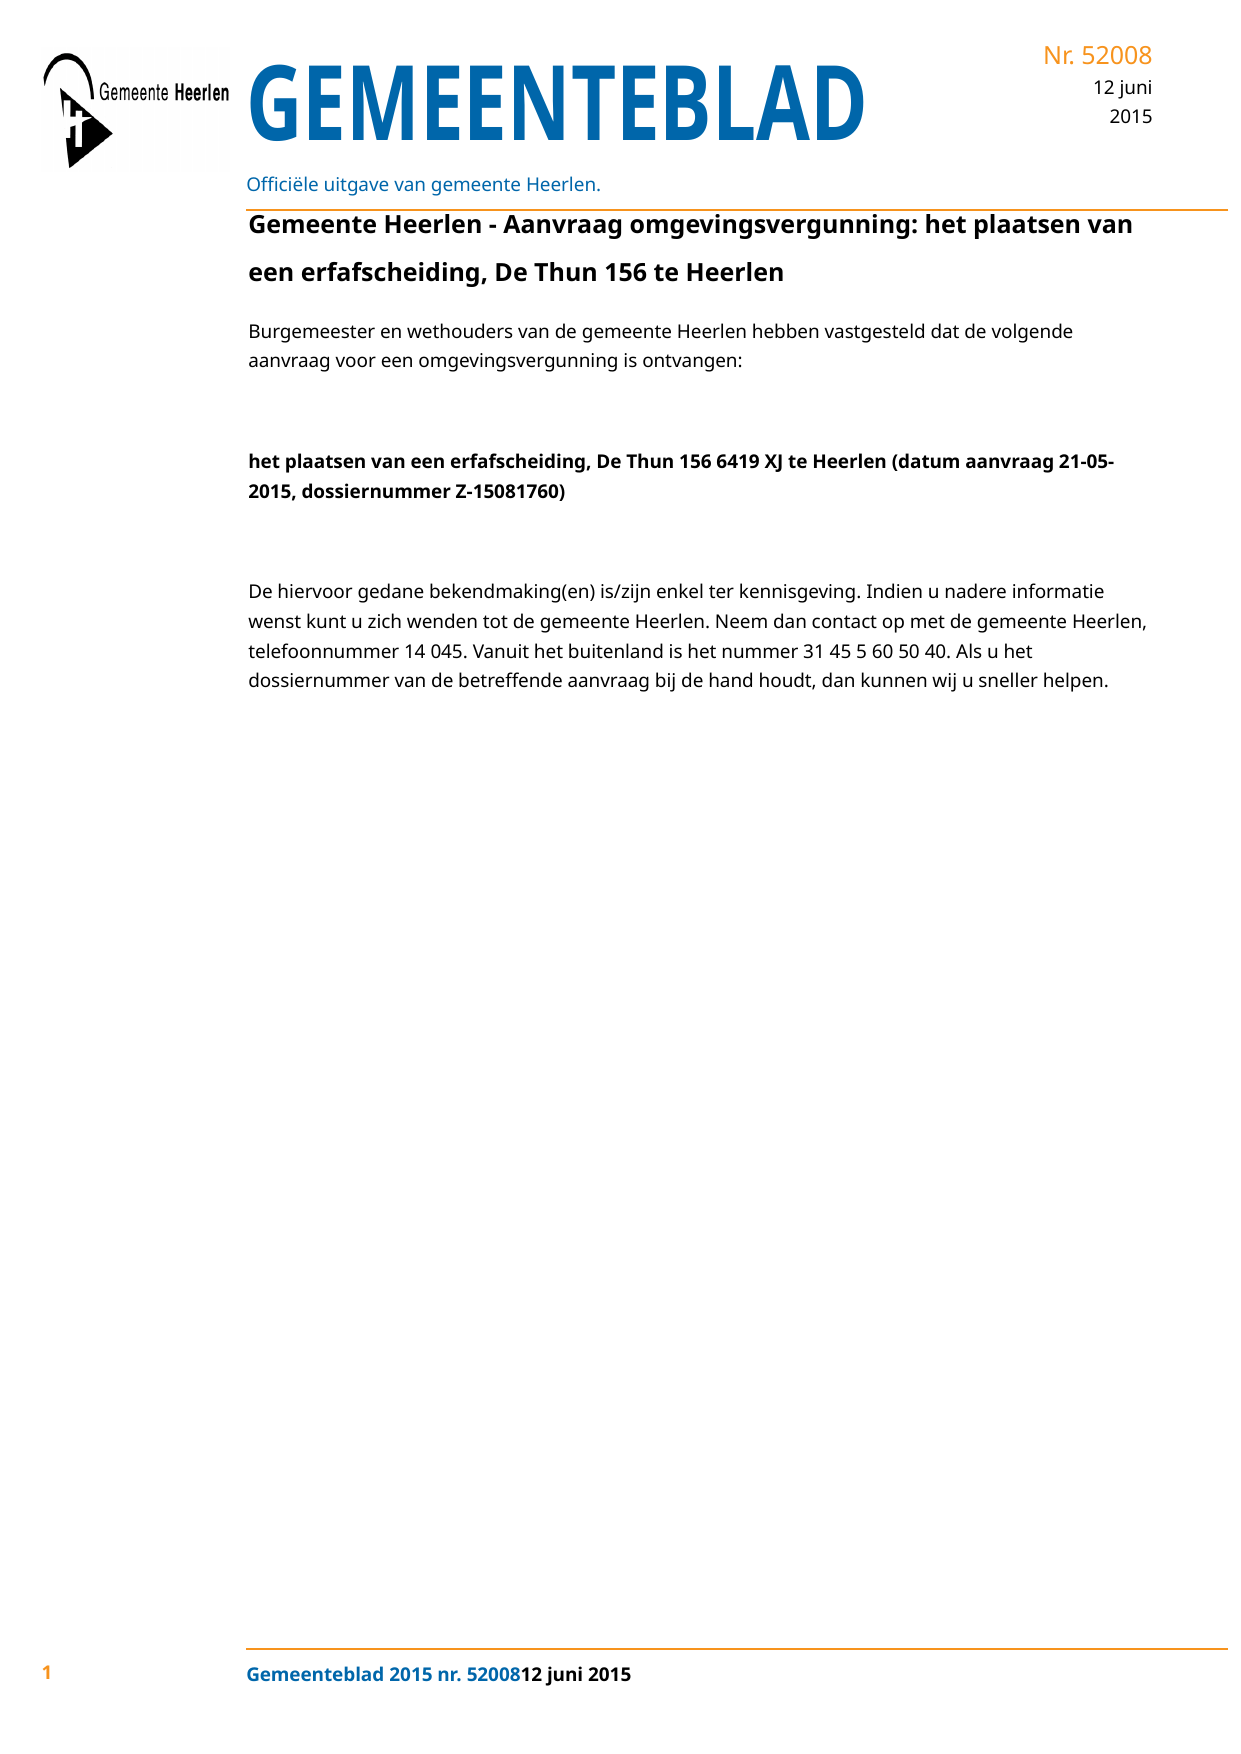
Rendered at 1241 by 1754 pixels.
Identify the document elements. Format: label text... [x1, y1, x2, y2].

picture [41, 47, 231, 172]
text Gemeente Heerlen - Aanvraag omgevingsvergunning: het plaatsen van een erfafscheiding, De Thun 156 te Heerlen [248, 211, 1152, 288]
text Burgemeester en wethouders van de gemeente Heerlen hebben vastgesteld dat de volgende aanvraag voor een omgevingsvergunning is ontvangen: [248, 318, 1152, 373]
text De hiervoor gedane bekendmaking(en) is/zijn enkel ter kennisgeving. Indien u nadere informatie wenst kunt u zich wenden tot de gemeente Heerlen. Neem dan contact op met de gemeente Heerlen, telefoonnummer 14 045. Vanuit het buitenland is het nummer 31 45 5 60 50 40. Als u het dossiernummer van de betreffende aanvraag bij de hand houdt, dan kunnen wij u sneller helpen. [248, 579, 1152, 693]
text het plaatsen van een erfafscheiding, De Thun 156 6419 XJ te Heerlen (datum aanvraag 21-05-2015, dossiernummer Z-15081760) [248, 448, 1152, 504]
